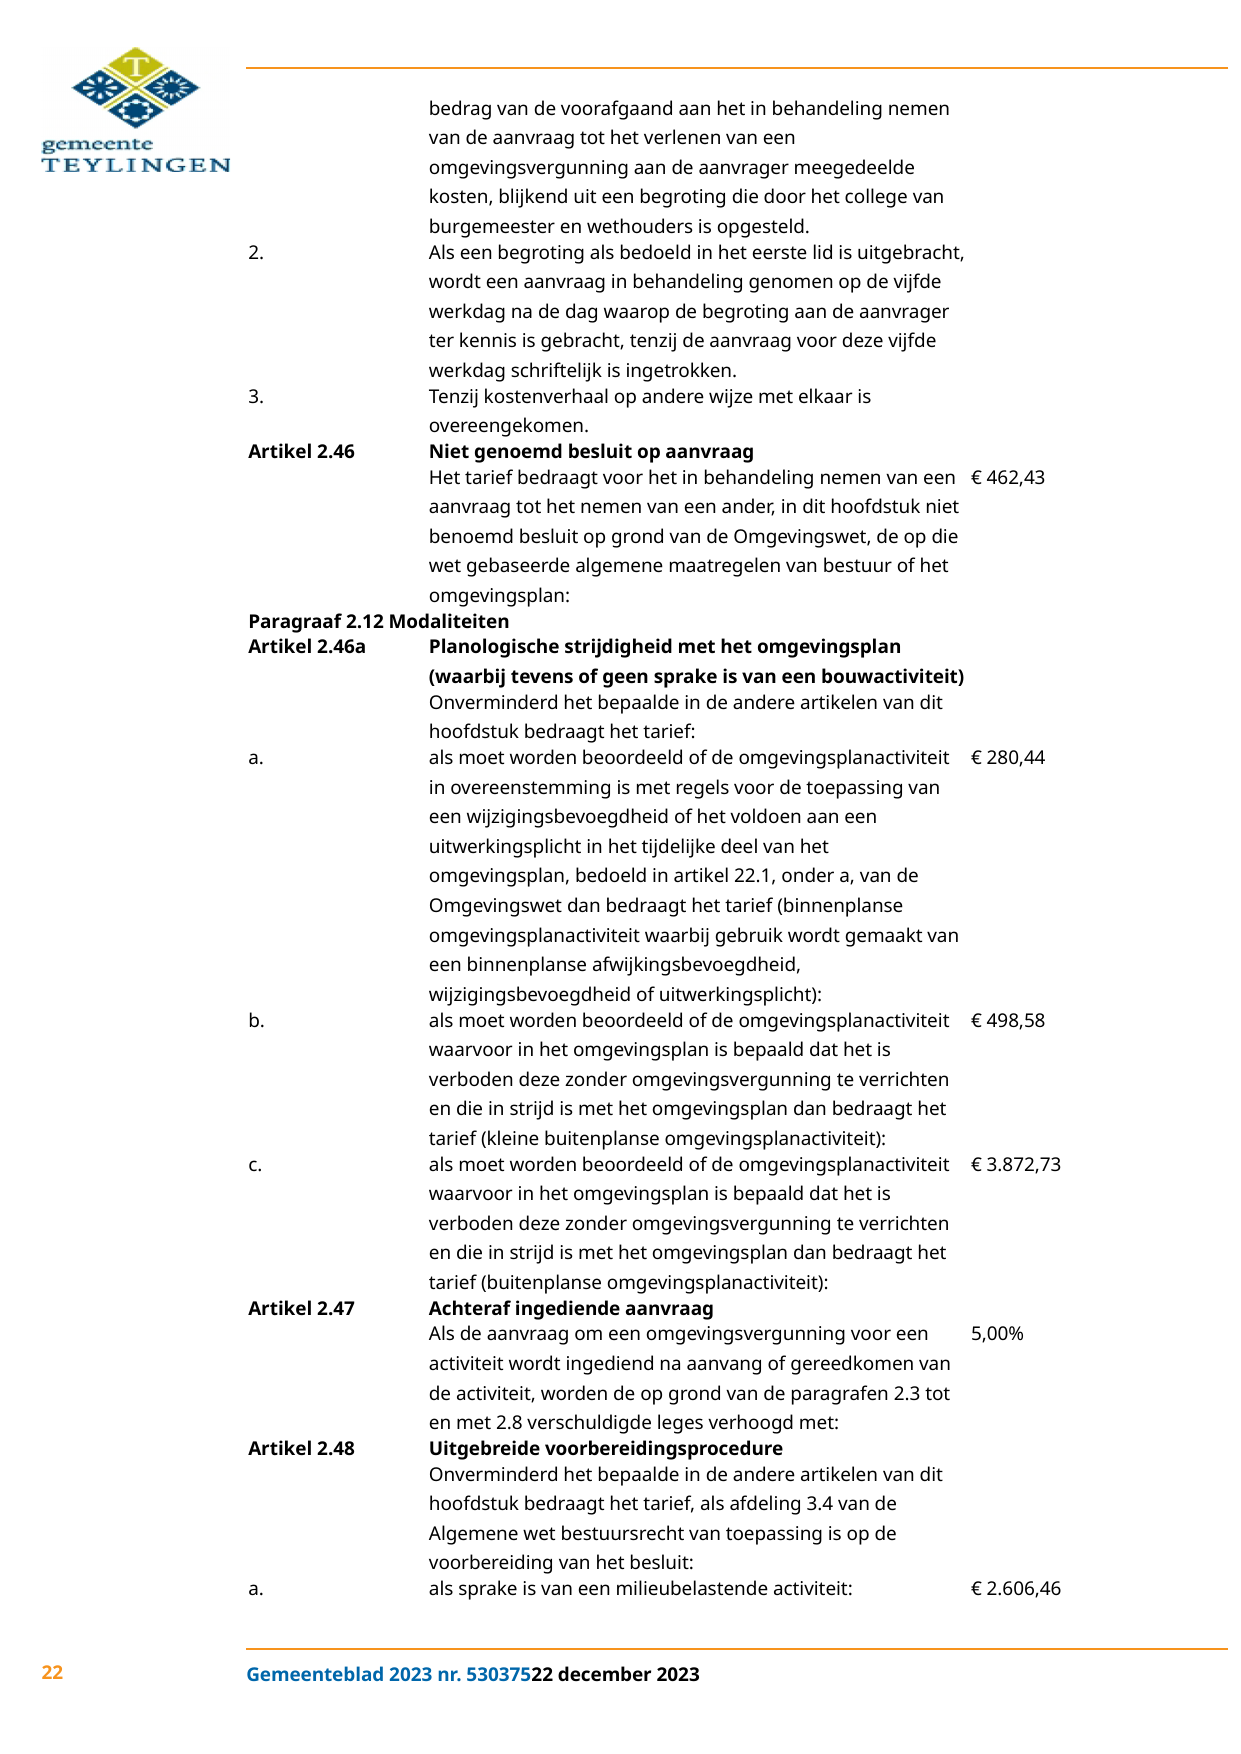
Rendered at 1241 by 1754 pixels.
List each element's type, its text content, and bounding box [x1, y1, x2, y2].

table_cell € 280,44 [971, 744, 1152, 1007]
table_cell [248, 1461, 429, 1575]
table_cell Als een begroting als bedoeld in het eerste lid is uitgebracht, wordt een aanvraag in behandeling genomen op de vijfde werkdag na de dag waarop de begroting aan de aanvrager ter kennis is gebracht, tenzij de aanvraag voor deze vijfde werkdag schriftelijk is ingetrokken. [429, 239, 971, 383]
table_cell [971, 383, 1152, 438]
table_cell [971, 1461, 1152, 1575]
table_cell Achteraf ingediende aanvraag [429, 1295, 971, 1321]
table_cell b. [248, 1007, 429, 1151]
table_cell als moet worden beoordeeld of de omgevingsplanactiviteit in overeenstemming is met regels voor de toepassing van een wijzigingsbevoegdheid of het voldoen aan een uitwerkingsplicht in het tijdelijke deel van het omgevingsplan, bedoeld in artikel 22.1, onder a, van de Omgevingswet dan bedraagt het tarief (binnenplanse omgevingsplanactiviteit waarbij gebruik wordt gemaakt van een binnenplanse afwijkingsbevoegdheid, wijzigingsbevoegdheid of uitwerkingsplicht): [429, 744, 971, 1007]
picture [41, 47, 231, 172]
table_cell bedrag van de voorafgaand aan het in behandeling nemen van de aanvraag tot het verlenen van een omgevingsvergunning aan de aanvrager meegedeelde kosten, blijkend uit een begroting die door het college van burgemeester en wethouders is opgesteld. [429, 95, 971, 239]
table_cell Onverminderd het bepaalde in de andere artikelen van dit hoofdstuk bedraagt het tarief, als afdeling 3.4 van de Algemene wet bestuursrecht van toepassing is op de voorbereiding van het besluit: [429, 1461, 971, 1575]
table_cell a. [248, 1575, 429, 1601]
table_cell [971, 1435, 1152, 1461]
table_cell 3. [248, 383, 429, 438]
table_cell [971, 438, 1152, 464]
table_cell Het tarief bedraagt voor het in behandeling nemen van een aanvraag tot het nemen van een ander, in dit hoofdstuk niet benoemd besluit op grond van de Omgevingswet, de op die wet gebaseerde algemene maatregelen van bestuur of het omgevingsplan: [429, 464, 971, 608]
table_cell Niet genoemd besluit op aanvraag [429, 438, 971, 464]
table_cell Als de aanvraag om een omgevingsvergunning voor een activiteit wordt ingediend na aanvang of gereedkomen van de activiteit, worden de op grond van de paragrafen 2.3 tot en met 2.8 verschuldigde leges verhoogd met: [429, 1321, 971, 1435]
table_cell Onverminderd het bepaalde in de andere artikelen van dit hoofdstuk bedraagt het tarief: [429, 689, 971, 744]
table_cell [248, 1321, 429, 1435]
table_cell [971, 1295, 1152, 1321]
table_cell Artikel 2.47 [248, 1295, 429, 1321]
table_cell 5,00% [971, 1321, 1152, 1435]
table_cell [248, 464, 429, 608]
table_cell c. [248, 1151, 429, 1295]
table_cell Artikel 2.46a [248, 634, 429, 689]
table_cell Planologische strijdigheid met het omgevingsplan (waarbij tevens of geen sprake is van een bouwactiviteit) [429, 634, 971, 689]
table_cell 2. [248, 239, 429, 383]
table_cell [971, 239, 1152, 383]
table_cell € 462,43 [971, 464, 1152, 608]
table_cell Artikel 2.48 [248, 1435, 429, 1461]
table_cell € 2.606,46 [971, 1575, 1152, 1601]
table_cell a. [248, 744, 429, 1007]
table_cell als moet worden beoordeeld of de omgevingsplanactiviteit waarvoor in het omgevingsplan is bepaald dat het is verboden deze zonder omgevingsvergunning te verrichten en die in strijd is met het omgevingsplan dan bedraagt het tarief (kleine buitenplanse omgevingsplanactiviteit): [429, 1007, 971, 1151]
table_cell Tenzij kostenverhaal op andere wijze met elkaar is overeengekomen. [429, 383, 971, 438]
table_cell [971, 95, 1152, 239]
table_cell Artikel 2.46 [248, 438, 429, 464]
table_cell € 3.872,73 [971, 1151, 1152, 1295]
table_cell [971, 689, 1152, 744]
table_cell [248, 95, 429, 239]
table_cell € 498,58 [971, 1007, 1152, 1151]
table_cell [248, 689, 429, 744]
table_cell Paragraaf 2.12 Modaliteiten [248, 608, 1152, 634]
table_cell als moet worden beoordeeld of de omgevingsplanactiviteit waarvoor in het omgevingsplan is bepaald dat het is verboden deze zonder omgevingsvergunning te verrichten en die in strijd is met het omgevingsplan dan bedraagt het tarief (buitenplanse omgevingsplanactiviteit): [429, 1151, 971, 1295]
table_cell als sprake is van een milieubelastende activiteit: [429, 1575, 971, 1601]
table_cell [971, 634, 1152, 689]
table_cell Uitgebreide voorbereidingsprocedure [429, 1435, 971, 1461]
